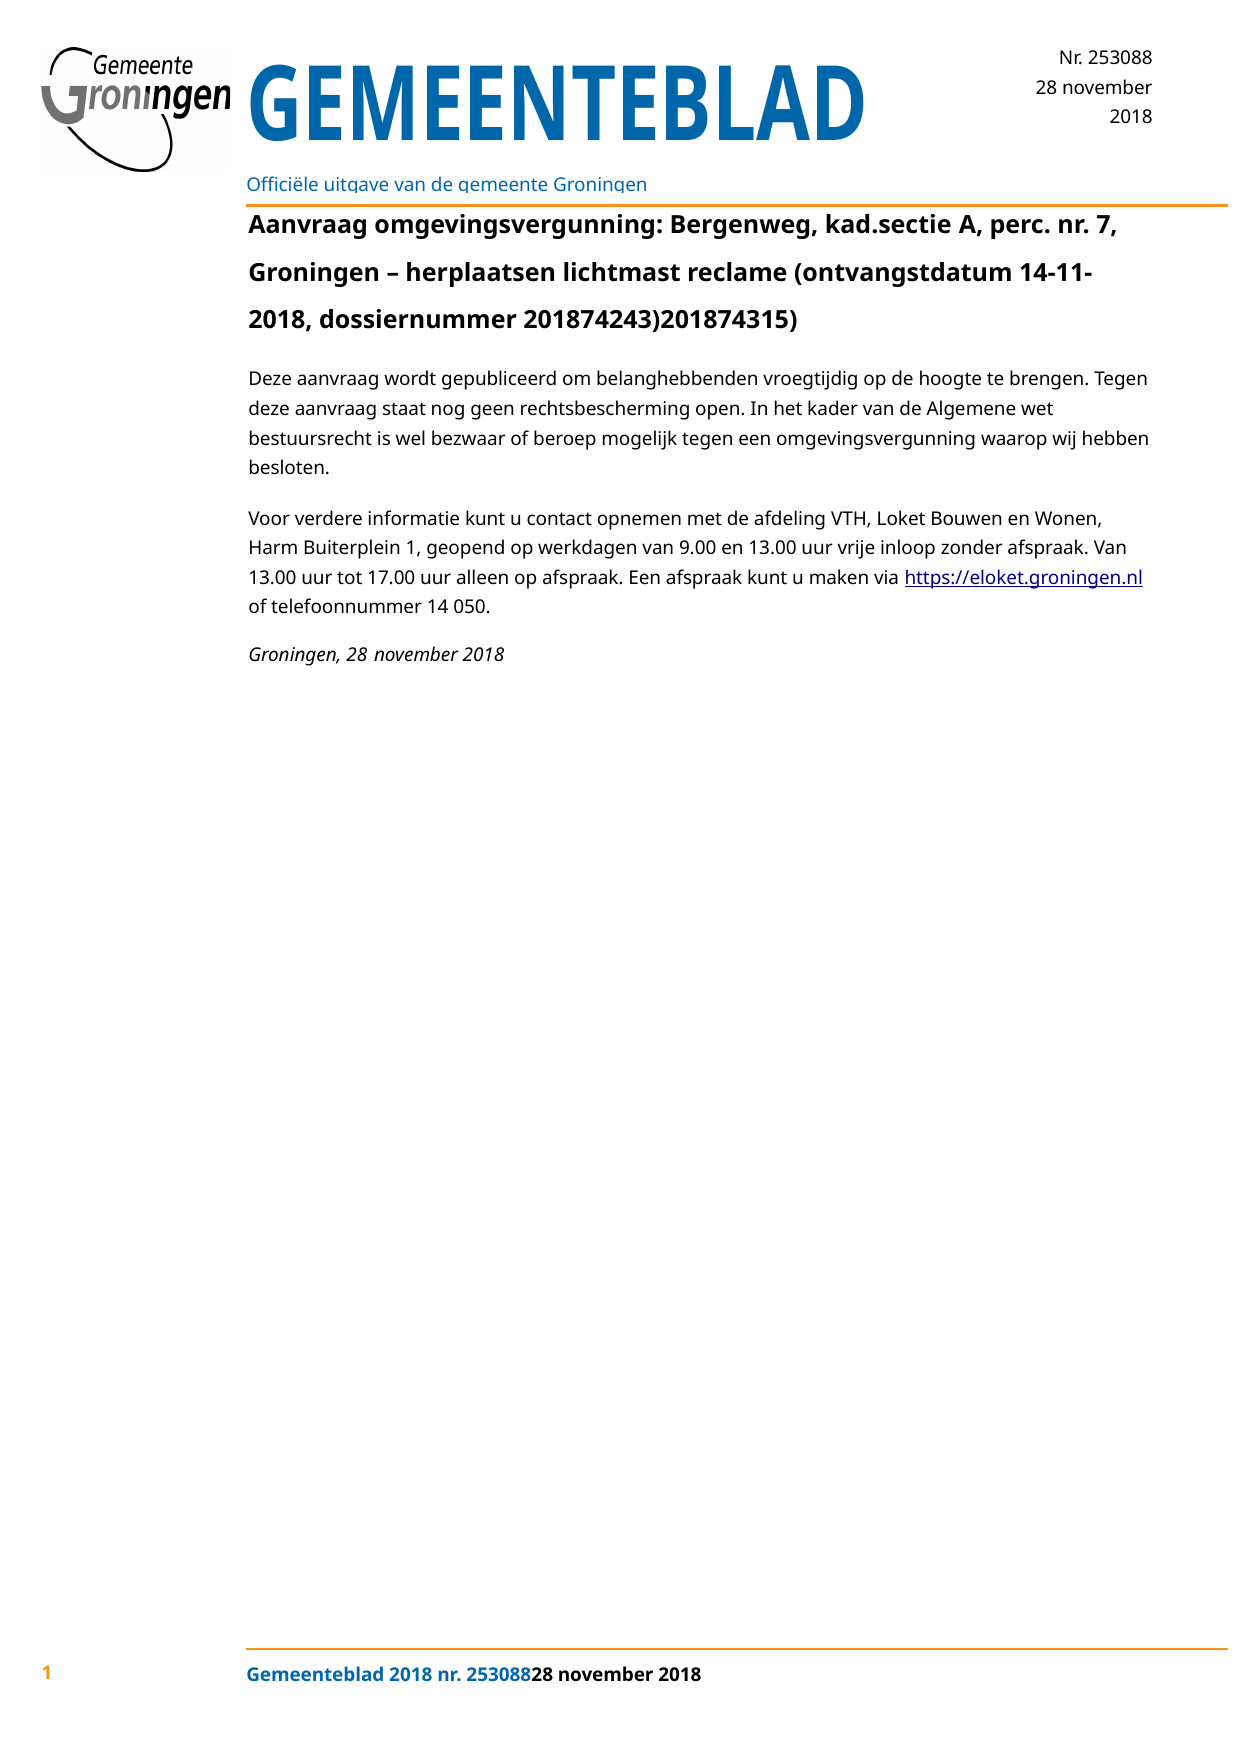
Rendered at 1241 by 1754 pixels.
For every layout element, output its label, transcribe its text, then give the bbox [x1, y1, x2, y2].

picture [41, 47, 231, 172]
text Deze aanvraag wordt gepubliceerd om belanghebbenden vroegtijdig op de hoogte te brengen. Tegen deze aanvraag staat nog geen rechtsbescherming open. In het kader van de Algemene wet bestuursrecht is wel bezwaar of beroep mogelijk tegen een omgevingsvergunning waarop wij hebben besloten. [248, 366, 1152, 480]
text Groningen, 28 november 2018 [248, 641, 1152, 667]
text Voor verdere informatie kunt u contact opnemen met de afdeling VTH, Loket Bouwen en Wonen, Harm Buiterplein 1, geopend op werkdagen van 9.00 en 13.00 uur vrije inloop zonder afspraak. Van 13.00 uur tot 17.00 uur alleen op afspraak. Een afspraak kunt u maken via https://eloket.groningen.nl of telefoonnummer 14 050. [248, 505, 1152, 619]
text Aanvraag omgevingsvergunning: Bergenweg, kad.sectie A, perc. nr. 7, Groningen – herplaatsen lichtmast reclame (ontvangstdatum 14-11-2018, dossiernummer 201874243)201874315) [248, 207, 1152, 336]
